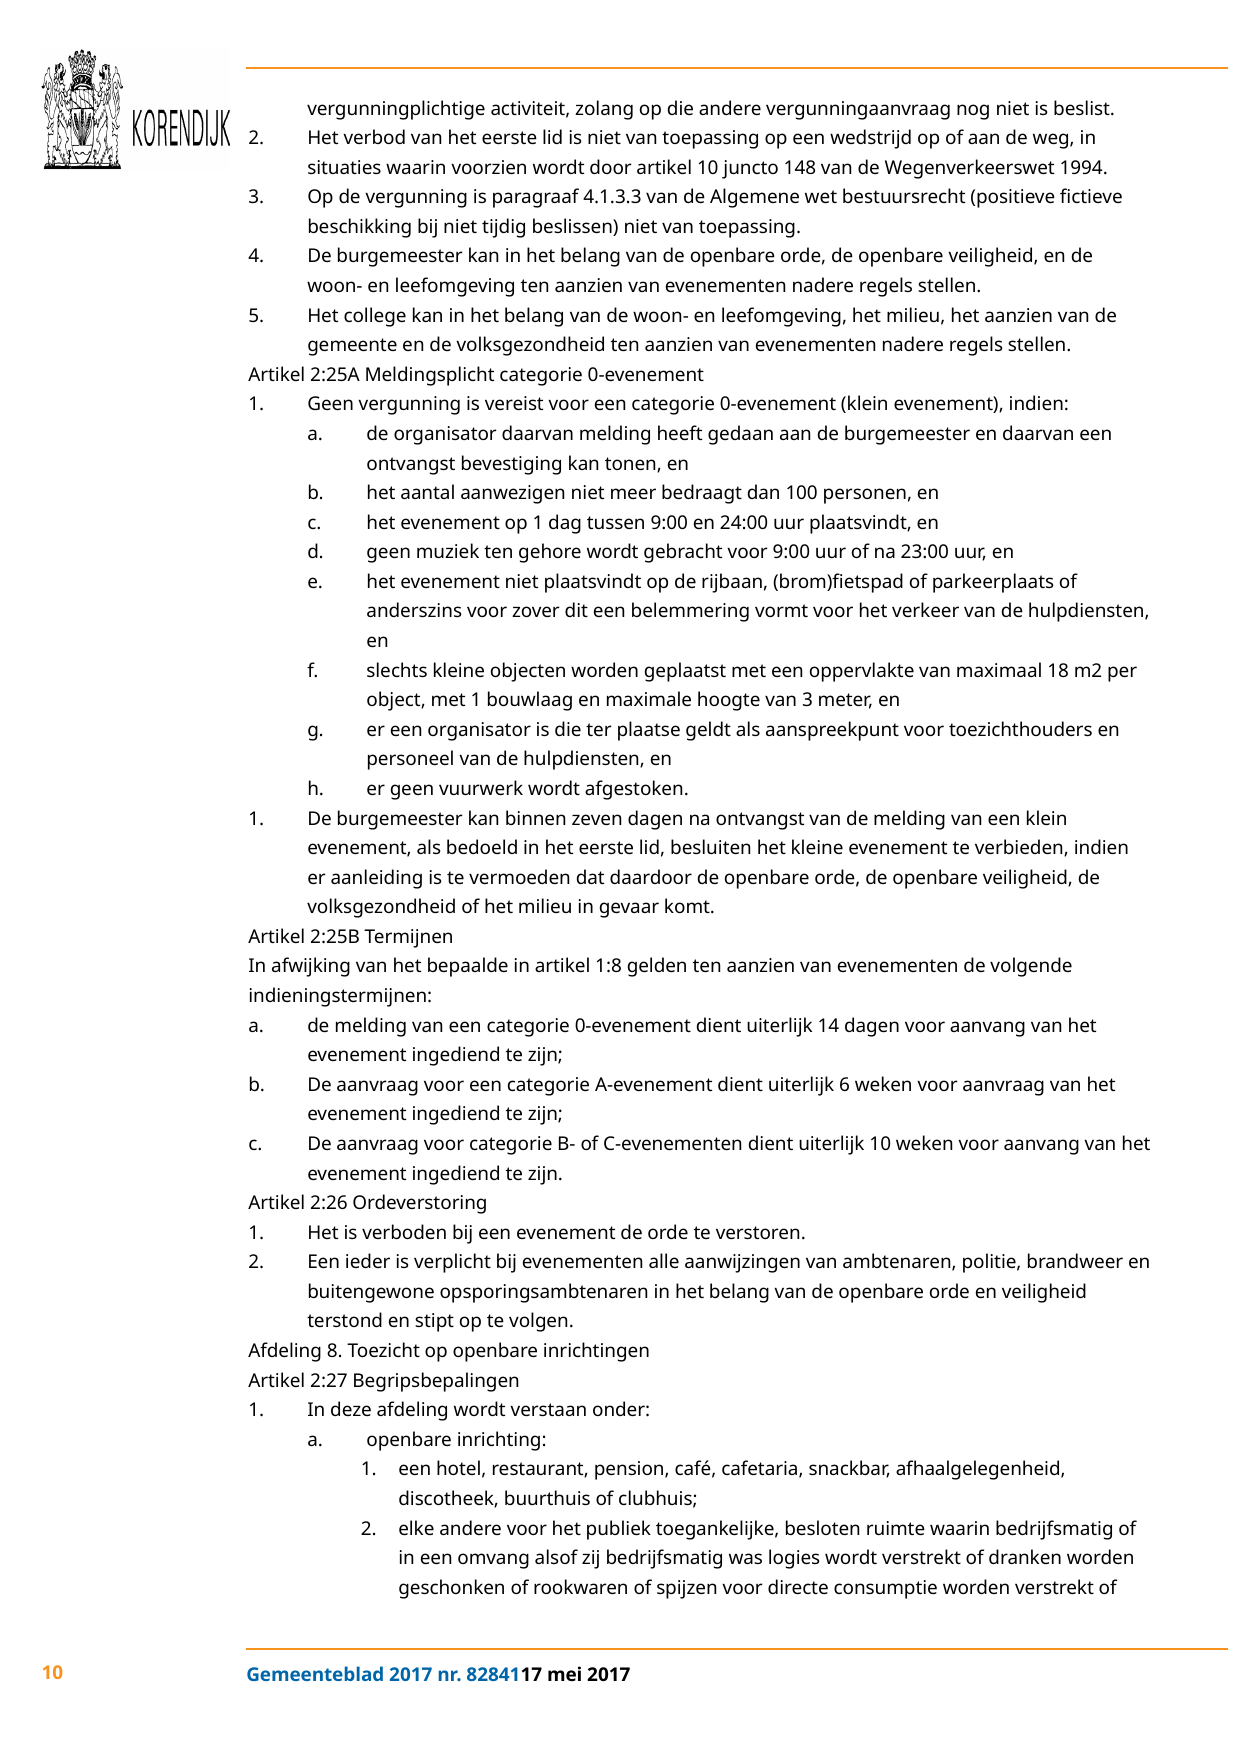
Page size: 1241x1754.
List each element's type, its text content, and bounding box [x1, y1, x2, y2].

list Het college kan in het belang van de woon- en leefomgeving, het milieu, het aanzien van de gemeente en de volksgezondheid ten aanzien van evenementen nadere regels stellen. [248, 302, 1152, 357]
list het evenement op 1 dag tussen 9:00 en 24:00 uur plaatsvindt, en [307, 509, 1152, 535]
list het evenement niet plaatsvindt op de rijbaan, (brom)fietspad of parkeerplaats of anderszins voor zover dit een belemmering vormt voor het verkeer van de hulpdiensten, en [307, 568, 1152, 653]
text Artikel 2:26 Ordeverstoring [248, 1189, 1152, 1215]
text Afdeling 8. Toezicht op openbare inrichtingen [248, 1337, 1152, 1363]
text Artikel 2:27 Begripsbepalingen [248, 1367, 1152, 1393]
picture [41, 47, 231, 172]
list vergunningplichtige activiteit, zolang op die andere vergunningaanvraag nog niet is beslist. [248, 95, 1152, 121]
list de organisator daarvan melding heeft gedaan aan de burgemeester en daarvan een ontvangst bevestiging kan tonen, en [307, 420, 1152, 476]
text Artikel 2:25B Termijnen [248, 923, 1152, 949]
list de melding van een categorie 0-evenement dient uiterlijk 14 dagen voor aanvang van het evenement ingediend te zijn; [248, 1012, 1152, 1067]
list Het is verboden bij een evenement de orde te verstoren. [248, 1219, 1152, 1245]
text In afwijking van het bepaalde in artikel 1:8 gelden ten aanzien van evenementen de volgende indieningstermijnen: [248, 953, 1152, 1008]
text Artikel 2:25A Meldingsplicht categorie 0-evenement [248, 361, 1152, 387]
list Een ieder is verplicht bij evenementen alle aanwijzingen van ambtenaren, politie, brandweer en buitengewone opsporingsambtenaren in het belang van de openbare orde en veiligheid terstond en stipt op te volgen. [248, 1248, 1152, 1333]
list De burgemeester kan in het belang van de openbare orde, de openbare veiligheid, en de woon- en leefomgeving ten aanzien van evenementen nadere regels stellen. [248, 243, 1152, 298]
list In deze afdeling wordt verstaan onder: [248, 1396, 1152, 1422]
list De burgemeester kan binnen zeven dagen na ontvangst van de melding van een klein evenement, als bedoeld in het eerste lid, besluiten het kleine evenement te verbieden, indien er aanleiding is te vermoeden dat daardoor de openbare orde, de openbare veiligheid, de volksgezondheid of het milieu in gevaar komt. [248, 805, 1152, 919]
list er geen vuurwerk wordt afgestoken. [307, 775, 1152, 801]
list het aantal aanwezigen niet meer bedraagt dan 100 personen, en [307, 479, 1152, 505]
list geen muziek ten gehore wordt gebracht voor 9:00 uur of na 23:00 uur, en [307, 538, 1152, 564]
list De aanvraag voor een categorie A-evenement dient uiterlijk 6 weken voor aanvraag van het evenement ingediend te zijn; [248, 1071, 1152, 1126]
list openbare inrichting: [307, 1426, 1152, 1452]
list Op de vergunning is paragraaf 4.1.3.3 van de Algemene wet bestuursrecht (positieve fictieve beschikking bij niet tijdig beslissen) niet van toepassing. [248, 183, 1152, 239]
list een hotel, restaurant, pension, café, cafetaria, snackbar, afhaalgelegenheid, discotheek, buurthuis of clubhuis; [361, 1456, 1152, 1511]
list De aanvraag voor categorie B- of C-evenementen dient uiterlijk 10 weken voor aanvang van het evenement ingediend te zijn. [248, 1130, 1152, 1186]
list Geen vergunning is vereist voor een categorie 0-evenement (klein evenement), indien: [248, 391, 1152, 416]
list elke andere voor het publiek toegankelijke, besloten ruimte waarin bedrijfsmatig of in een omvang alsof zij bedrijfsmatig was logies wordt verstrekt of dranken worden geschonken of rookwaren of spijzen voor directe consumptie worden verstrekt of [361, 1515, 1152, 1600]
list slechts kleine objecten worden geplaatst met een oppervlakte van maximaal 18 m2 per object, met 1 bouwlaag en maximale hoogte van 3 meter, en [307, 657, 1152, 712]
list er een organisator is die ter plaatse geldt als aanspreekpunt voor toezichthouders en personeel van de hulpdiensten, en [307, 716, 1152, 771]
list Het verbod van het eerste lid is niet van toepassing op een wedstrijd op of aan de weg, in situaties waarin voorzien wordt door artikel 10 juncto 148 van de Wegenverkeerswet 1994. [248, 124, 1152, 180]
